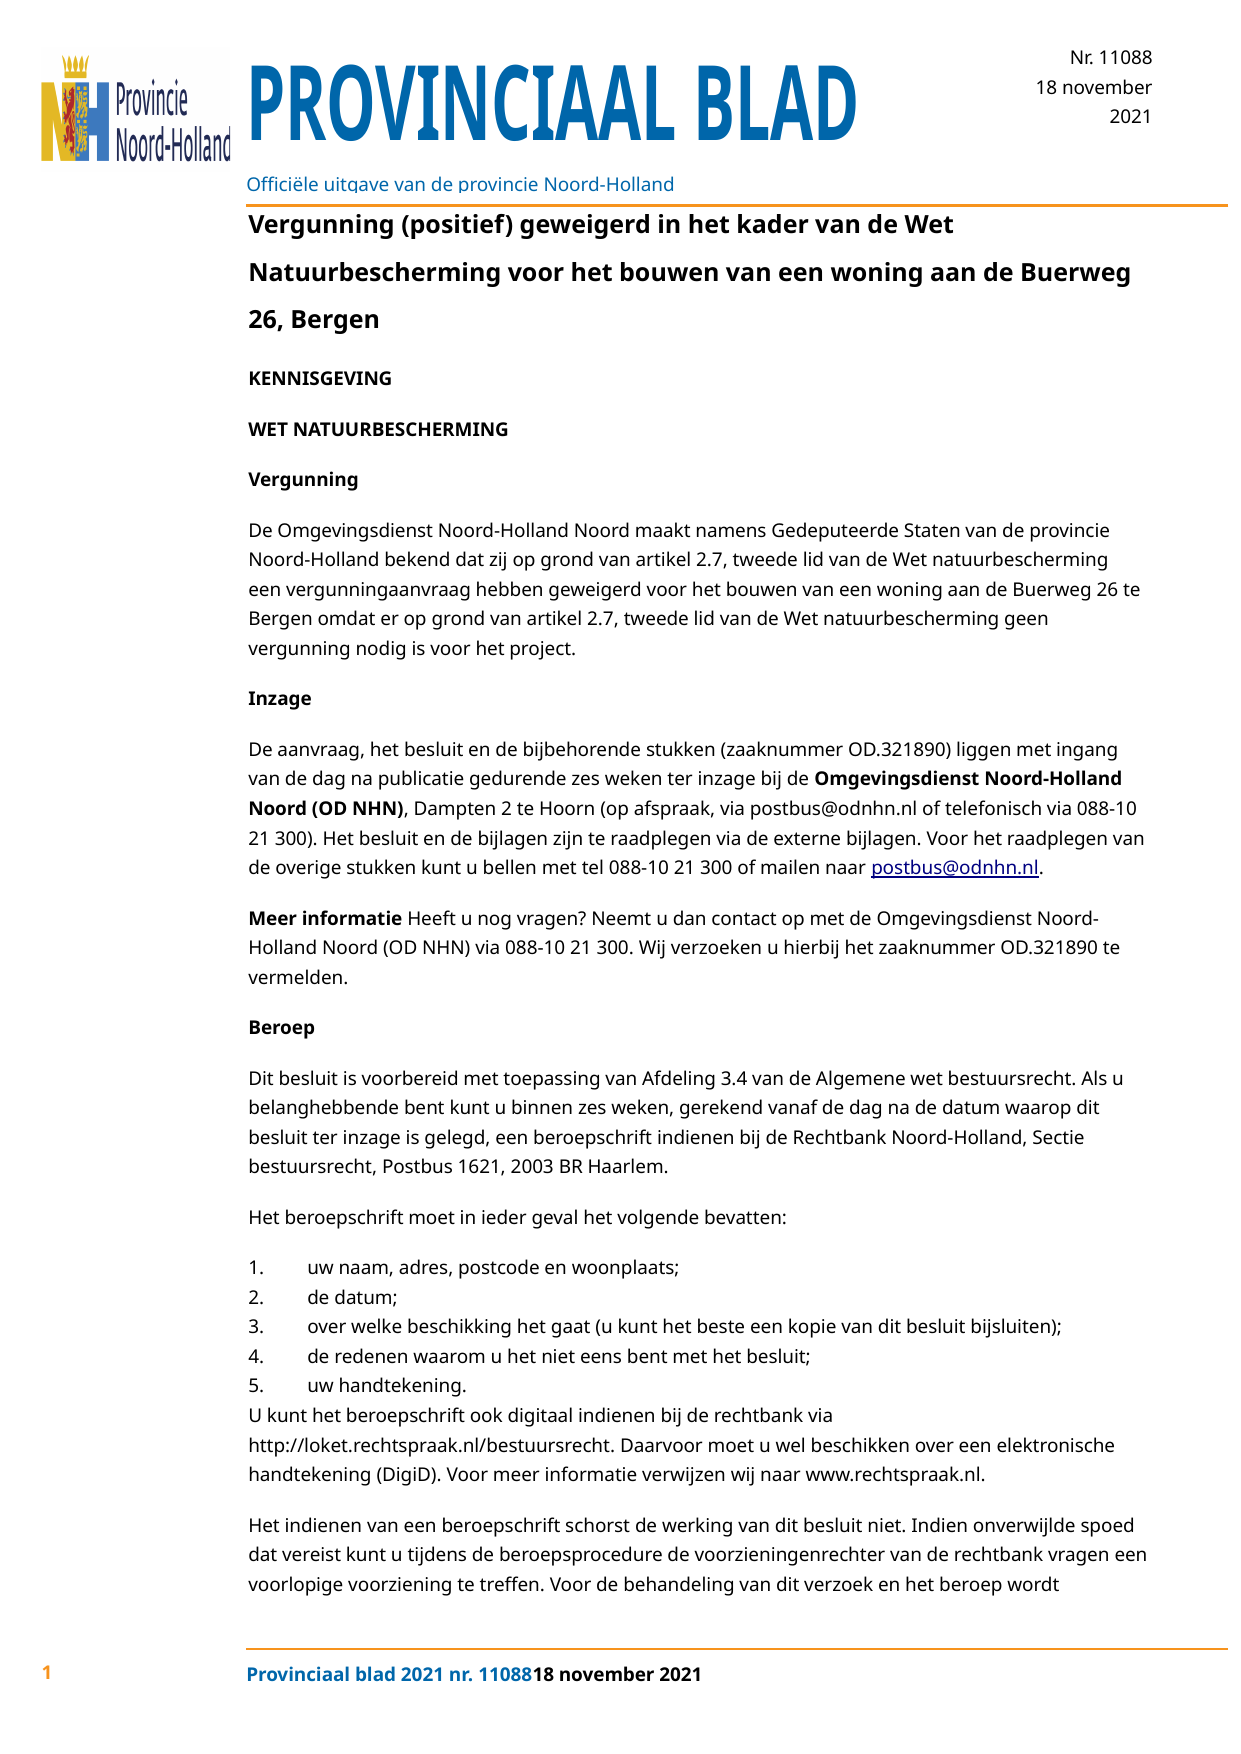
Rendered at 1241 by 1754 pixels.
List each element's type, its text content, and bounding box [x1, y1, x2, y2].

text Het indienen van een beroepschrift schorst de werking van dit besluit niet. Indien onverwijlde spoed dat vereist kunt u tijdens de beroepsprocedure de voorzieningenrechter van de rechtbank vragen een voorlopige voorziening te treffen. Voor de behandeling van dit verzoek en het beroep wordt [248, 1512, 1152, 1597]
text De Omgevingsdienst Noord-Holland Noord maakt namens Gedeputeerde Staten van de provincie Noord-Holland bekend dat zij op grond van artikel 2.7, tweede lid van de Wet natuurbescherming een vergunningaanvraag hebben geweigerd voor het bouwen van een woning aan de Buerweg 26 te Bergen omdat er op grond van artikel 2.7, tweede lid van de Wet natuurbescherming geen vergunning nodig is voor het project. [248, 517, 1152, 661]
text Vergunning [248, 466, 1152, 492]
text Het beroepschrift moet in ieder geval het volgende bevatten: [248, 1204, 1152, 1229]
list de datum; [248, 1284, 1152, 1309]
text Dit besluit is voorbereid met toepassing van Afdeling 3.4 van de Algemene wet bestuursrecht. Als u belanghebbende bent kunt u binnen zes weken, gerekend vanaf de dag na de datum waarop dit besluit ter inzage is gelegd, een beroepschrift indienen bij de Rechtbank Noord-Holland, Sectie bestuursrecht, Postbus 1621, 2003 BR Haarlem. [248, 1065, 1152, 1179]
list uw naam, adres, postcode en woonplaats; [248, 1254, 1152, 1280]
text WET NATUURBESCHERMING [248, 416, 1152, 442]
list de redenen waarom u het niet eens bent met het besluit; [248, 1343, 1152, 1369]
list uw handtekening. [248, 1373, 1152, 1398]
text Beroep [248, 1014, 1152, 1040]
text De aanvraag, het besluit en de bijbehorende stukken (zaaknummer OD.321890) liggen met ingang van de dag na publicatie gedurende zes weken ter inzage bij de Omgevingsdienst Noord-Holland Noord (OD NHN), Dampten 2 te Hoorn (op afspraak, via postbus@odnhn.nl of telefonisch via 088-10 21 300). Het besluit en de bijlagen zijn te raadplegen via de externe bijlagen. Voor het raadplegen van de overige stukken kunt u bellen met tel 088-10 21 300 of mailen naar postbus@odnhn.nl. [248, 736, 1152, 880]
text Meer informatie Heeft u nog vragen? Neemt u dan contact op met de Omgevingsdienst Noord-Holland Noord (OD NHN) via 088-10 21 300. Wij verzoeken u hierbij het zaaknummer OD.321890 te vermelden. [248, 905, 1152, 989]
picture [41, 47, 231, 172]
text KENNISGEVING [248, 366, 1152, 391]
text U kunt het beroepschrift ook digitaal indienen bij de rechtbank via http://loket.rechtspraak.nl/bestuursrecht. Daarvoor moet u wel beschikken over een elektronische handtekening (DigiD). Voor meer informatie verwijzen wij naar www.rechtspraak.nl. [248, 1402, 1152, 1487]
list over welke beschikking het gaat (u kunt het beste een kopie van dit besluit bijsluiten); [248, 1313, 1152, 1339]
text Vergunning (positief) geweigerd in het kader van de Wet Natuurbescherming voor het bouwen van een woning aan de Buerweg 26, Bergen [248, 207, 1152, 336]
text Inzage [248, 686, 1152, 711]
